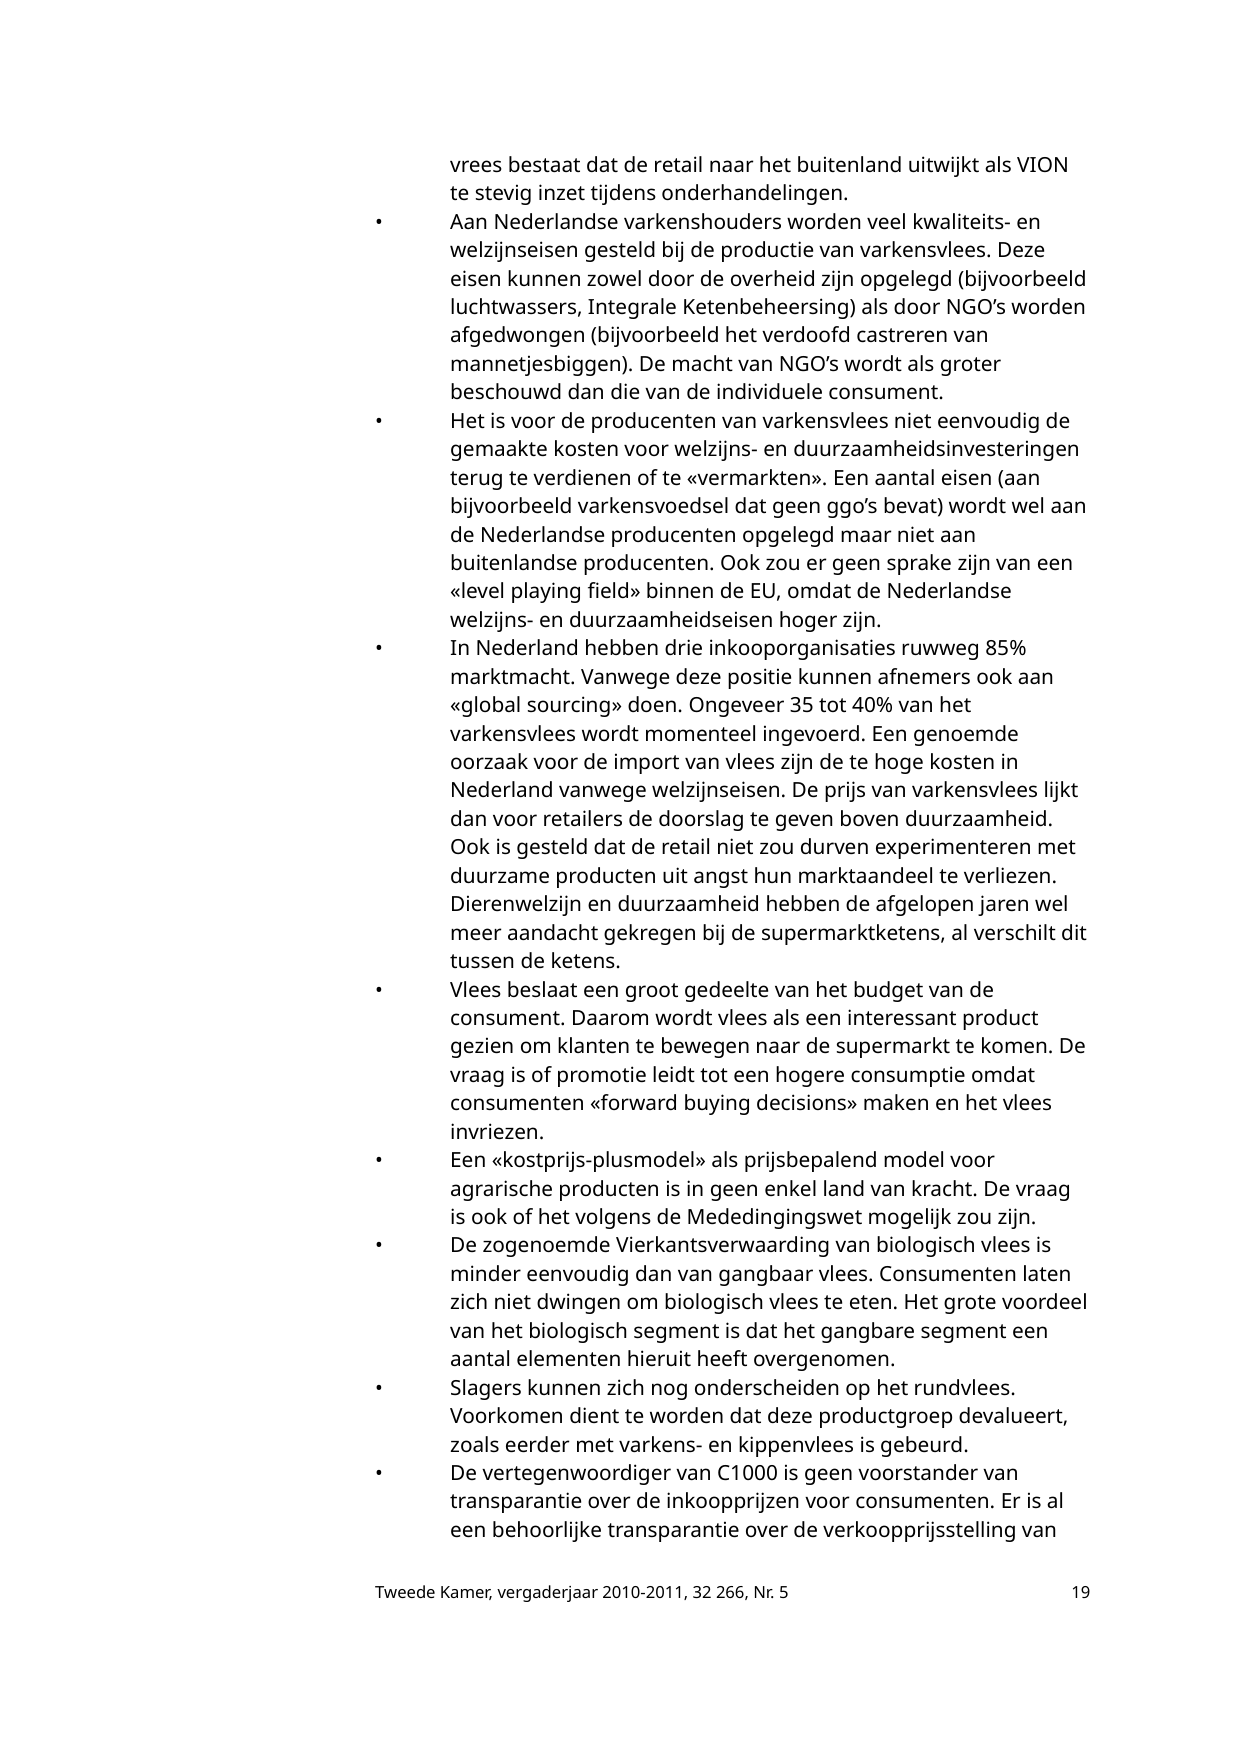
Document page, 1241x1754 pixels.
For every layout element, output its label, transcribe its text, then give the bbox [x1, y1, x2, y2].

list Het is voor de producenten van varkensvlees niet eenvoudig de gemaakte kosten voor welzijns- en duurzaamheidsinvesteringen terug te verdienen of te «vermarkten». Een aantal eisen (aan bijvoorbeeld varkensvoedsel dat geen ggo’s bevat) wordt wel aan de Nederlandse producenten opgelegd maar niet aan buitenlandse producenten. Ook zou er geen sprake zijn van een «level playing field» binnen de EU, omdat de Nederlandse welzijns- en duurzaamheidseisen hoger zijn. [375, 406, 1090, 633]
list De vertegenwoordiger van C1000 is geen voorstander van transparantie over de inkoopprijzen voor consumenten. Er is al een behoorlijke transparantie over de verkoopprijsstelling van [375, 1458, 1090, 1543]
list Slagers kunnen zich nog onderscheiden op het rundvlees. Voorkomen dient te worden dat deze productgroep devalueert, zoals eerder met varkens- en kippenvlees is gebeurd. [375, 1373, 1090, 1458]
list Vlees beslaat een groot gedeelte van het budget van de consument. Daarom wordt vlees als een interessant product gezien om klanten te bewegen naar de supermarkt te komen. De vraag is of promotie leidt tot een hogere consumptie omdat consumenten «forward buying decisions» maken en het vlees invriezen. [375, 975, 1090, 1145]
list Een «kostprijs-plusmodel» als prijsbepalend model voor agrarische producten is in geen enkel land van kracht. De vraag is ook of het volgens de Mededingingswet mogelijk zou zijn. [375, 1145, 1090, 1231]
list In Nederland hebben drie inkooporganisaties ruwweg 85% marktmacht. Vanwege deze positie kunnen afnemers ook aan «global sourcing» doen. Ongeveer 35 tot 40% van het varkensvlees wordt momenteel ingevoerd. Een genoemde oorzaak voor de import van vlees zijn de te hoge kosten in Nederland vanwege welzijnseisen. De prijs van varkensvlees lijkt dan voor retailers de doorslag te geven boven duurzaamheid. Ook is gesteld dat de retail niet zou durven experimenteren met duurzame producten uit angst hun marktaandeel te verliezen. Dierenwelzijn en duurzaamheid hebben de afgelopen jaren wel meer aandacht gekregen bij de supermarktketens, al verschilt dit tussen de ketens. [375, 633, 1090, 975]
list De zogenoemde Vierkantsverwaarding van biologisch vlees is minder eenvoudig dan van gangbaar vlees. Consumenten laten zich niet dwingen om biologisch vlees te eten. Het grote voordeel van het biologisch segment is dat het gangbare segment een aantal elementen hieruit heeft overgenomen. [375, 1231, 1090, 1373]
list vrees bestaat dat de retail naar het buitenland uitwijkt als VION te stevig inzet tijdens onderhandelingen. [375, 150, 1090, 207]
list Aan Nederlandse varkenshouders worden veel kwaliteits- en welzijnseisen gesteld bij de productie van varkensvlees. Deze eisen kunnen zowel door de overheid zijn opgelegd (bijvoorbeeld luchtwassers, Integrale Ketenbeheersing) als door NGO’s worden afgedwongen (bijvoorbeeld het verdoofd castreren van mannetjesbiggen). De macht van NGO’s wordt als groter beschouwd dan die van de individuele consument. [375, 207, 1090, 406]
